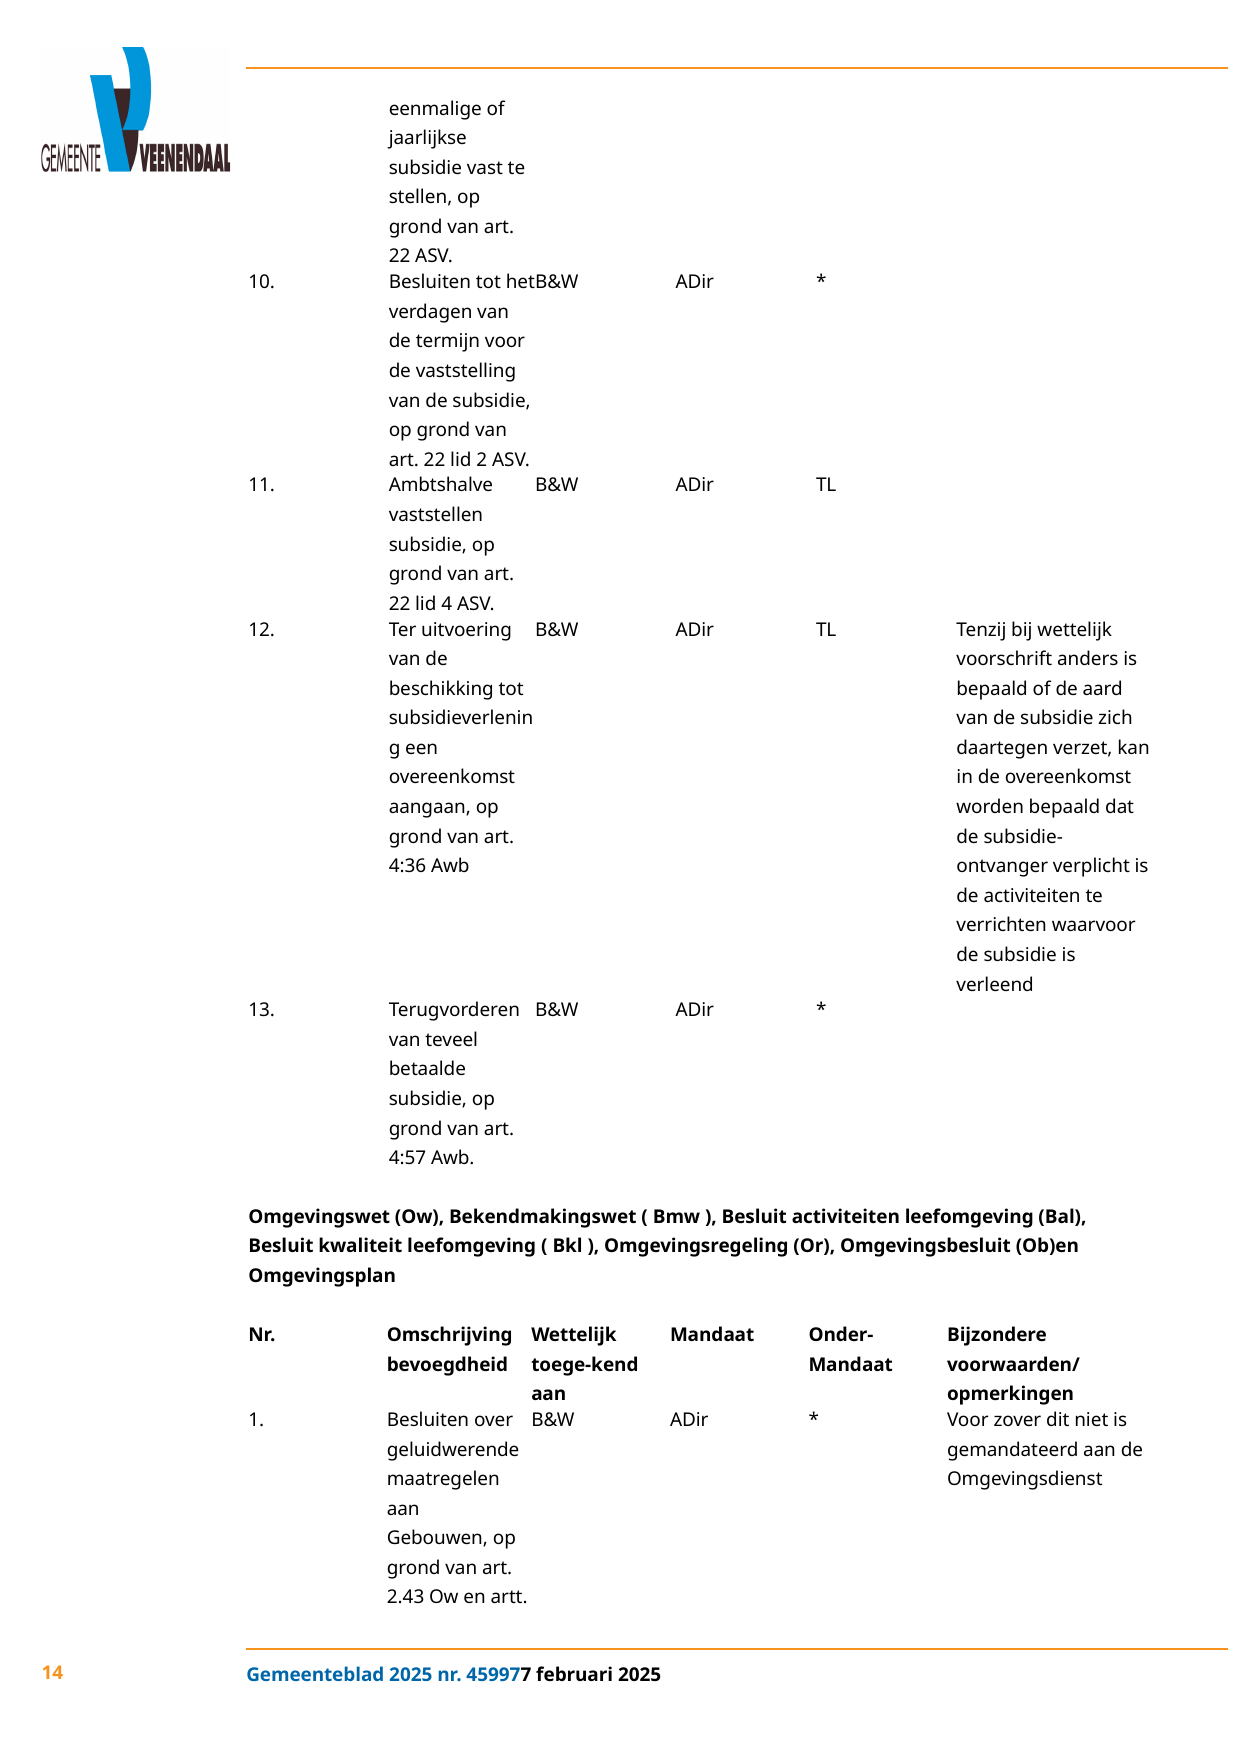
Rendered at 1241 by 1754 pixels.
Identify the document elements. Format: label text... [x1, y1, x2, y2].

table_cell 13. [248, 996, 388, 1170]
table_cell 12. [248, 616, 388, 996]
table_cell 10. [248, 269, 388, 472]
table_cell 11. [248, 472, 388, 616]
table_cell Ambtshalve vaststellen subsidie, op grond van art. 22 lid 4 ASV. [389, 472, 535, 616]
picture [41, 47, 130, 172]
table_cell 1. [248, 1406, 387, 1609]
table_cell * [816, 996, 956, 1170]
table_header Mandaat [670, 1321, 808, 1406]
table_cell B&W [535, 269, 675, 472]
table_cell Ter uitvoering van de beschikking tot subsidieverlening een overeenkomst aangaan, op grond van art. 4:36 Awb [389, 616, 535, 996]
table_header Wettelijk toege-kend aan [531, 1321, 670, 1406]
table_cell [956, 95, 1152, 268]
table_cell B&W [535, 616, 675, 996]
table_header Nr. [248, 1321, 387, 1406]
table_cell [675, 95, 816, 268]
table_cell [535, 95, 675, 268]
table_cell * [808, 1406, 947, 1609]
table_cell * [816, 269, 956, 472]
text Omgevingswet (Ow), Bekendmakingswet ( Bmw ), Besluit activiteiten leefomgeving (Bal), Besluit kwaliteit leefomgeving ( Bkl ), Omgevingsregeling (Or), Omgevingsbesluit (Ob)en Omgevingsplan [248, 1203, 1152, 1288]
table_cell Tenzij bij wettelijk voorschrift anders is bepaald of de aard van de subsidie zich daartegen verzet, kan in de overeenkomst worden bepaald dat de subsidie-ontvanger verplicht is de activiteiten te verrichten waarvoor de subsidie is verleend [956, 616, 1152, 996]
table_cell [956, 472, 1152, 616]
table_cell ADir [675, 616, 816, 996]
table_header Bijzondere voorwaarden/ opmerkingen [947, 1321, 1152, 1406]
table_cell B&W [535, 996, 675, 1170]
table_cell Terugvorderen van teveel betaalde subsidie, op grond van art. 4:57 Awb. [389, 996, 535, 1170]
table_cell ADir [675, 472, 816, 616]
table_cell [956, 269, 1152, 472]
table_cell [816, 95, 956, 268]
table_cell TL [816, 472, 956, 616]
table_header Onder- Mandaat [808, 1321, 947, 1406]
table_cell ADir [675, 996, 816, 1170]
table_cell ADir [675, 269, 816, 472]
table_cell B&W [531, 1406, 670, 1609]
table_cell TL [816, 616, 956, 996]
table_cell B&W [535, 472, 675, 616]
table_cell [956, 996, 1152, 1170]
table_cell eenmalige of jaarlijkse subsidie vast te stellen, op grond van art. 22 ASV. [389, 95, 535, 268]
table_header Omschrijving bevoegdheid [387, 1321, 531, 1406]
table_cell Besluiten tot het verdagen van de termijn voor de vaststelling van de subsidie, op grond van art. 22 lid 2 ASV. [389, 269, 535, 472]
table_cell Voor zover dit niet is gemandateerd aan de Omgevingsdienst [947, 1406, 1152, 1609]
table_cell [248, 95, 388, 268]
table_cell Besluiten over geluidwerende maatregelen aan Gebouwen, op grond van art. 2.43 Ow en artt. [387, 1406, 531, 1609]
picture [123, 47, 231, 172]
table_cell ADir [670, 1406, 808, 1609]
